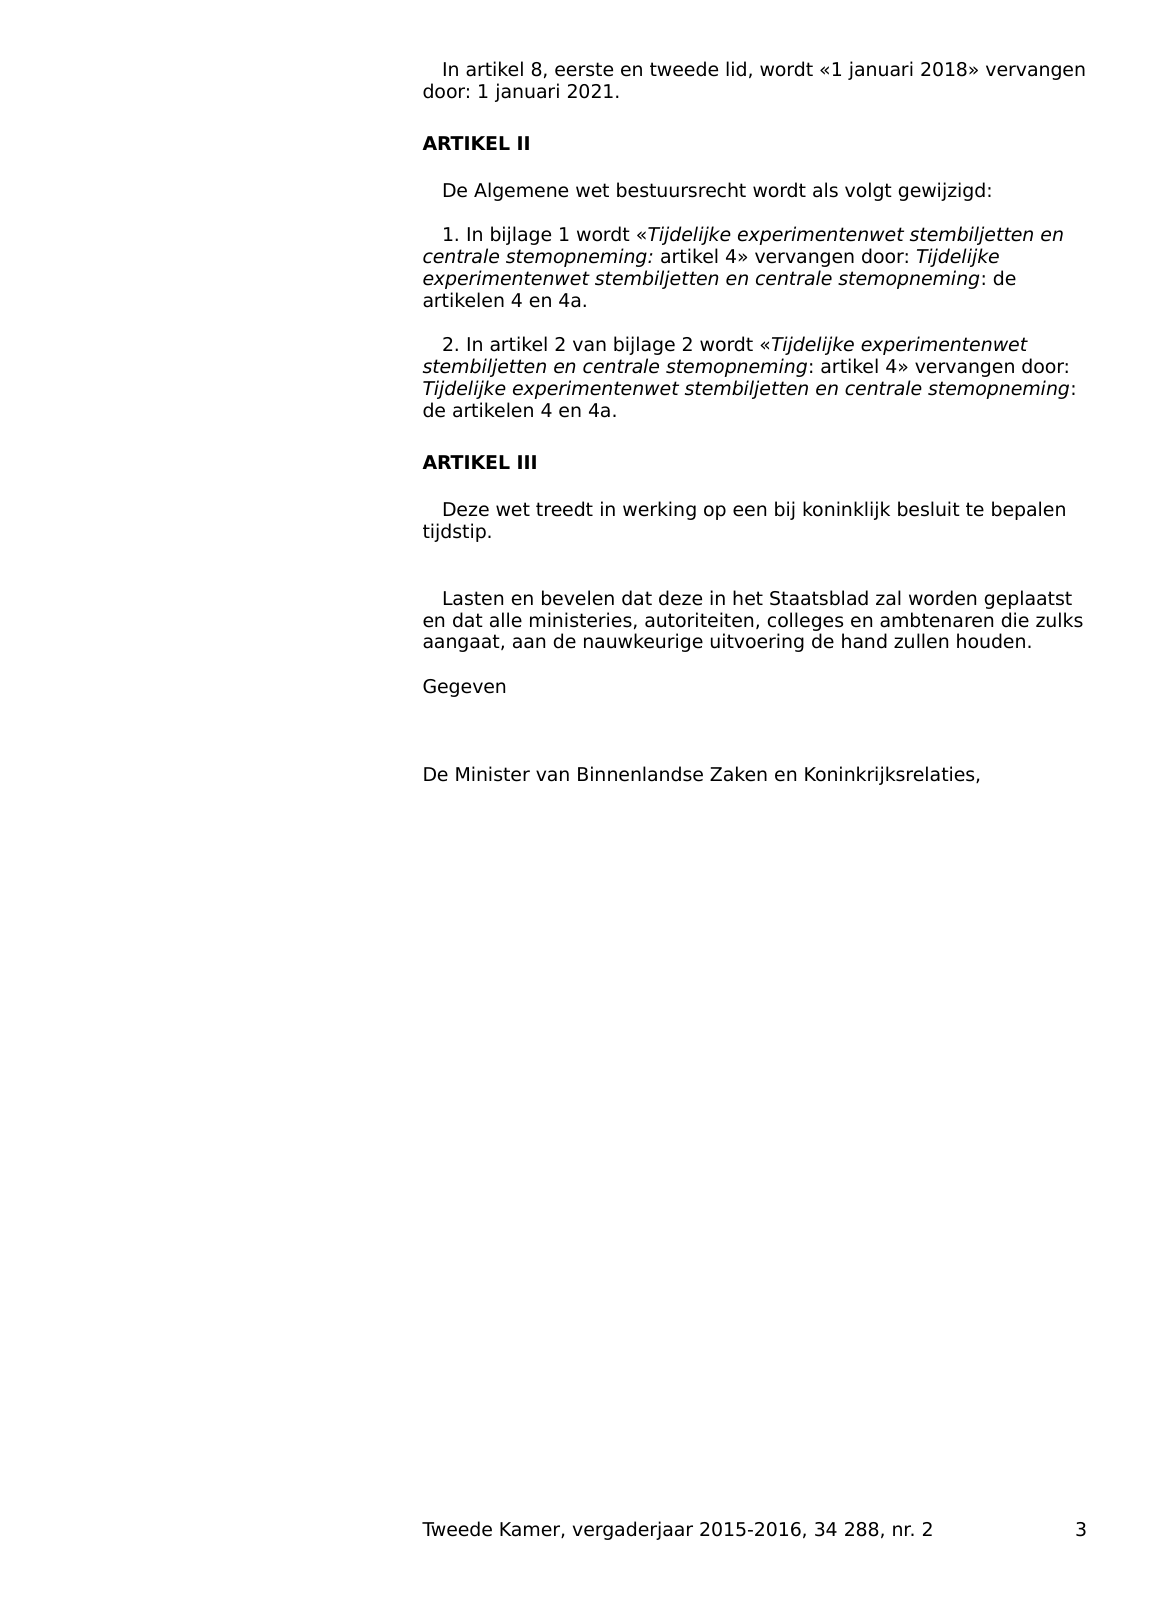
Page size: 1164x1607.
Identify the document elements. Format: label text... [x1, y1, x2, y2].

text De Minister van Binnenlandse Zaken en Koninkrijksrelaties, [422, 764, 1087, 786]
subtitle ARTIKEL II [422, 133, 1087, 155]
text Lasten en bevelen dat deze in het Staatsblad zal worden geplaatst en dat alle ministeries, autoriteiten, colleges en ambtenaren die zulks aangaat, aan de nauwkeurige uitvoering de hand zullen houden. [422, 587, 1087, 653]
text Deze wet treedt in werking op een bij koninklijk besluit te bepalen tijdstip. [422, 499, 1087, 543]
text De Algemene wet bestuursrecht wordt als volgt gewijzigd: [422, 180, 1087, 202]
text Gegeven [422, 676, 1087, 698]
text 1. In bijlage 1 wordt «Tijdelijke experimentenwet stembiljetten en centrale stemopneming: artikel 4» vervangen door: Tijdelijke experimentenwet stembiljetten en centrale stemopneming: de artikelen 4 en 4a. [422, 224, 1087, 312]
text 2. In artikel 2 van bijlage 2 wordt «Tijdelijke experimentenwet stembiljetten en centrale stemopneming: artikel 4» vervangen door: Tijdelijke experimentenwet stembiljetten en centrale stemopneming: de artikelen 4 en 4a. [422, 334, 1087, 422]
text In artikel 8, eerste en tweede lid, wordt «1 januari 2018» vervangen door: 1 januari 2021. [422, 59, 1087, 103]
subtitle ARTIKEL III [422, 452, 1087, 474]
